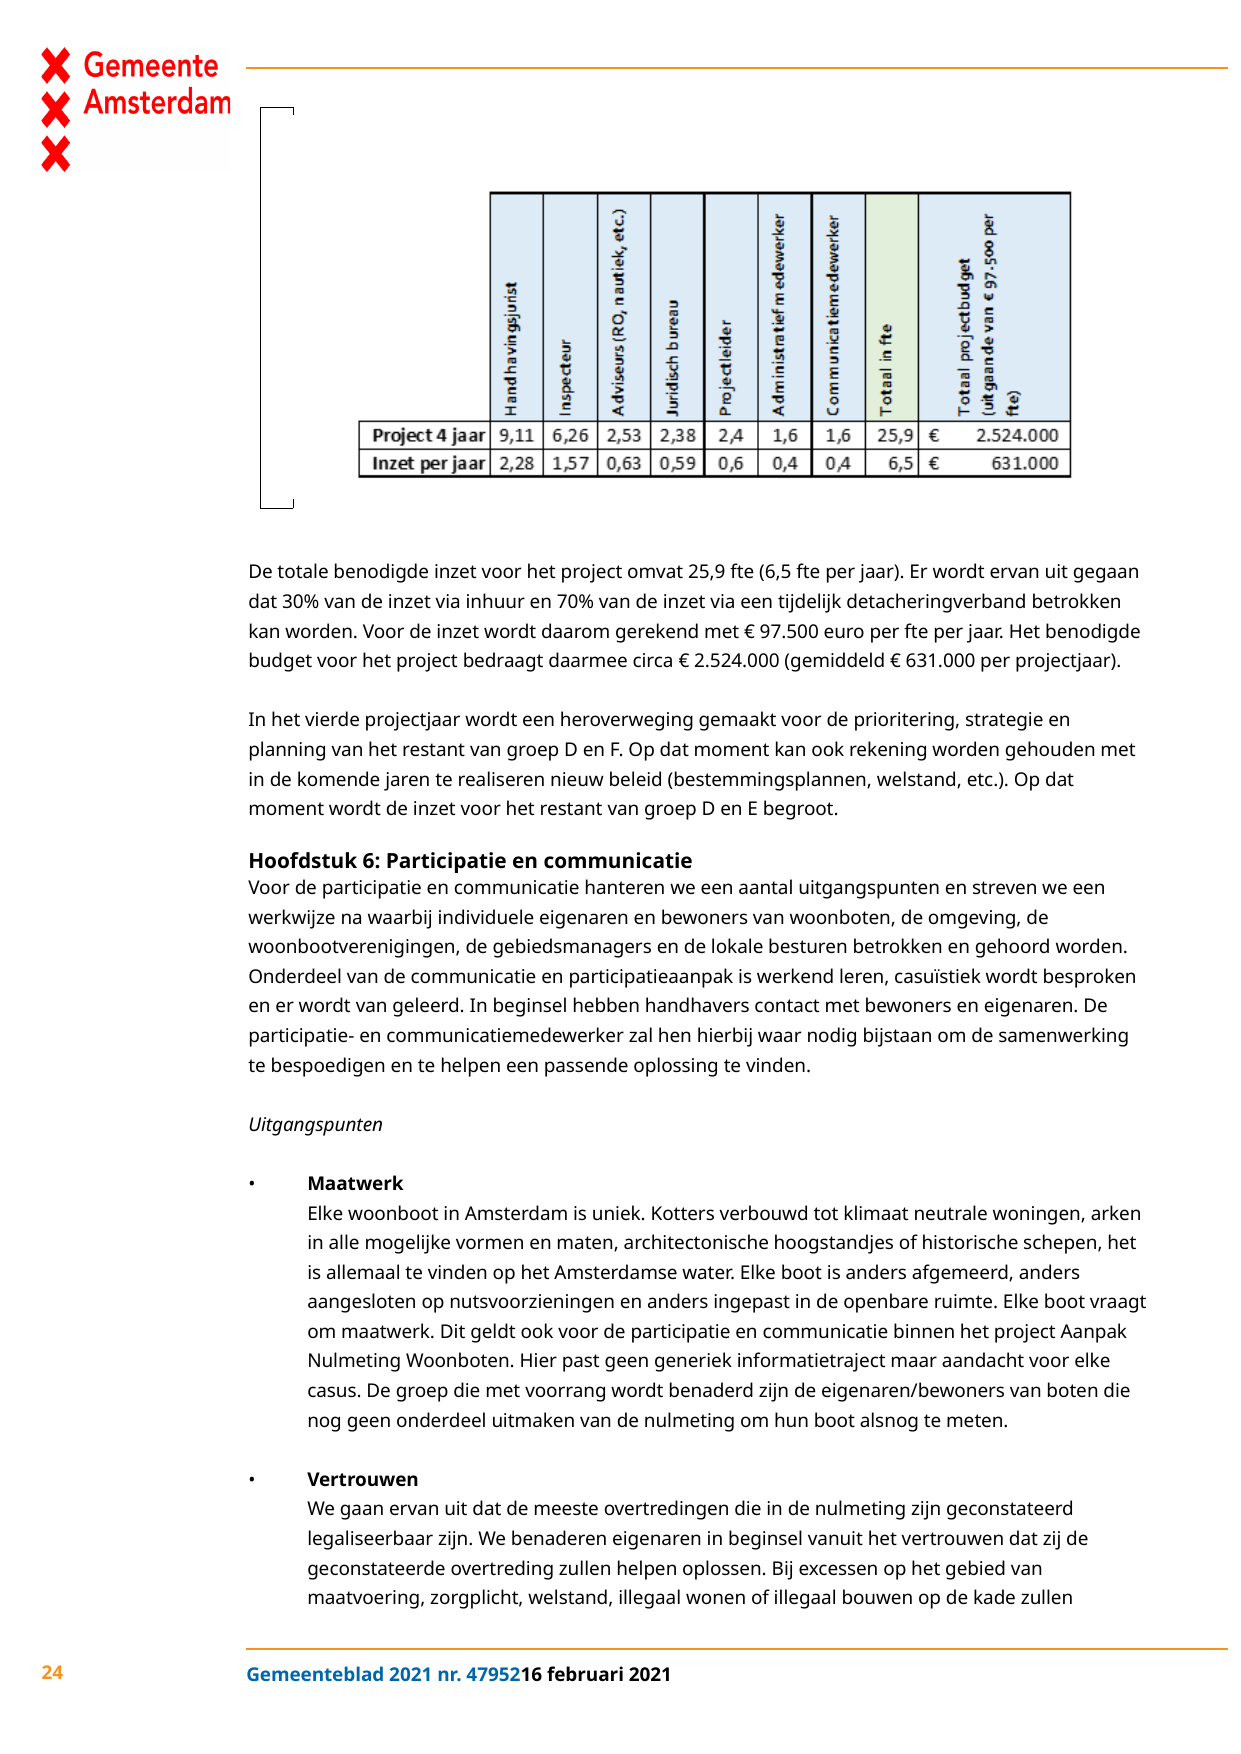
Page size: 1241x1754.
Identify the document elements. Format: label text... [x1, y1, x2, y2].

picture [268, 115, 1155, 499]
picture [41, 47, 231, 172]
text De totale benodigde inzet voor het project omvat 25,9 fte (6,5 fte per jaar). Er wordt ervan uit gegaan dat 30% van de inzet via inhuur en 70% van de inzet via een tijdelijk detacheringverband betrokken kan worden. Voor de inzet wordt daarom gerekend met € 97.500 euro per fte per jaar. Het benodigde budget voor het project bedraagt daarmee circa € 2.524.000 (gemiddeld € 631.000 per projectjaar). [248, 559, 1152, 673]
list Vertrouwen [248, 1466, 1152, 1492]
text In het vierde projectjaar wordt een heroverweging gemaakt voor de prioritering, strategie en planning van het restant van groep D en F. Op dat moment kan ook rekening worden gehouden met in de komende jaren te realiseren nieuw beleid (bestemmingsplannen, welstand, etc.). Op dat moment wordt de inzet voor het restant van groep D en E begroot. [248, 707, 1152, 821]
list Maatwerk [248, 1170, 1152, 1196]
text Hoofdstuk 6: Participatie en communicatie [248, 846, 1152, 874]
text Voor de participatie en communicatie hanteren we een aantal uitgangspunten en streven we een werkwijze na waarbij individuele eigenaren en bewoners van woonboten, de omgeving, de woonbootverenigingen, de gebiedsmanagers en de lokale besturen betrokken en gehoord worden. Onderdeel van de communicatie en participatieaanpak is werkend leren, casuïstiek wordt besproken en er wordt van geleerd. In beginsel hebben handhavers contact met bewoners en eigenaren. De participatie- en communicatiemedewerker zal hen hierbij waar nodig bijstaan om de samenwerking te bespoedigen en te helpen een passende oplossing te vinden. [248, 874, 1152, 1077]
text Uitgangspunten [248, 1111, 1152, 1137]
list Elke woonboot in Amsterdam is uniek. Kotters verbouwd tot klimaat neutrale woningen, arken in alle mogelijke vormen en maten, architectonische hoogstandjes of historische schepen, het is allemaal te vinden op het Amsterdamse water. Elke boot is anders afgemeerd, anders aangesloten op nutsvoorzieningen en anders ingepast in de openbare ruimte. Elke boot vraagt om maatwerk. Dit geldt ook voor de participatie en communicatie binnen het project Aanpak Nulmeting Woonboten. Hier past geen generiek informatietraject maar aandacht voor elke casus. De groep die met voorrang wordt benaderd zijn de eigenaren/bewoners van boten die nog geen onderdeel uitmaken van de nulmeting om hun boot alsnog te meten. [248, 1200, 1152, 1432]
list We gaan ervan uit dat de meeste overtredingen die in de nulmeting zijn geconstateerd legaliseerbaar zijn. We benaderen eigenaren in beginsel vanuit het vertrouwen dat zij de geconstateerde overtreding zullen helpen oplossen. Bij excessen op het gebied van maatvoering, zorgplicht, welstand, illegaal wonen of illegaal bouwen op de kade zullen [248, 1496, 1152, 1610]
